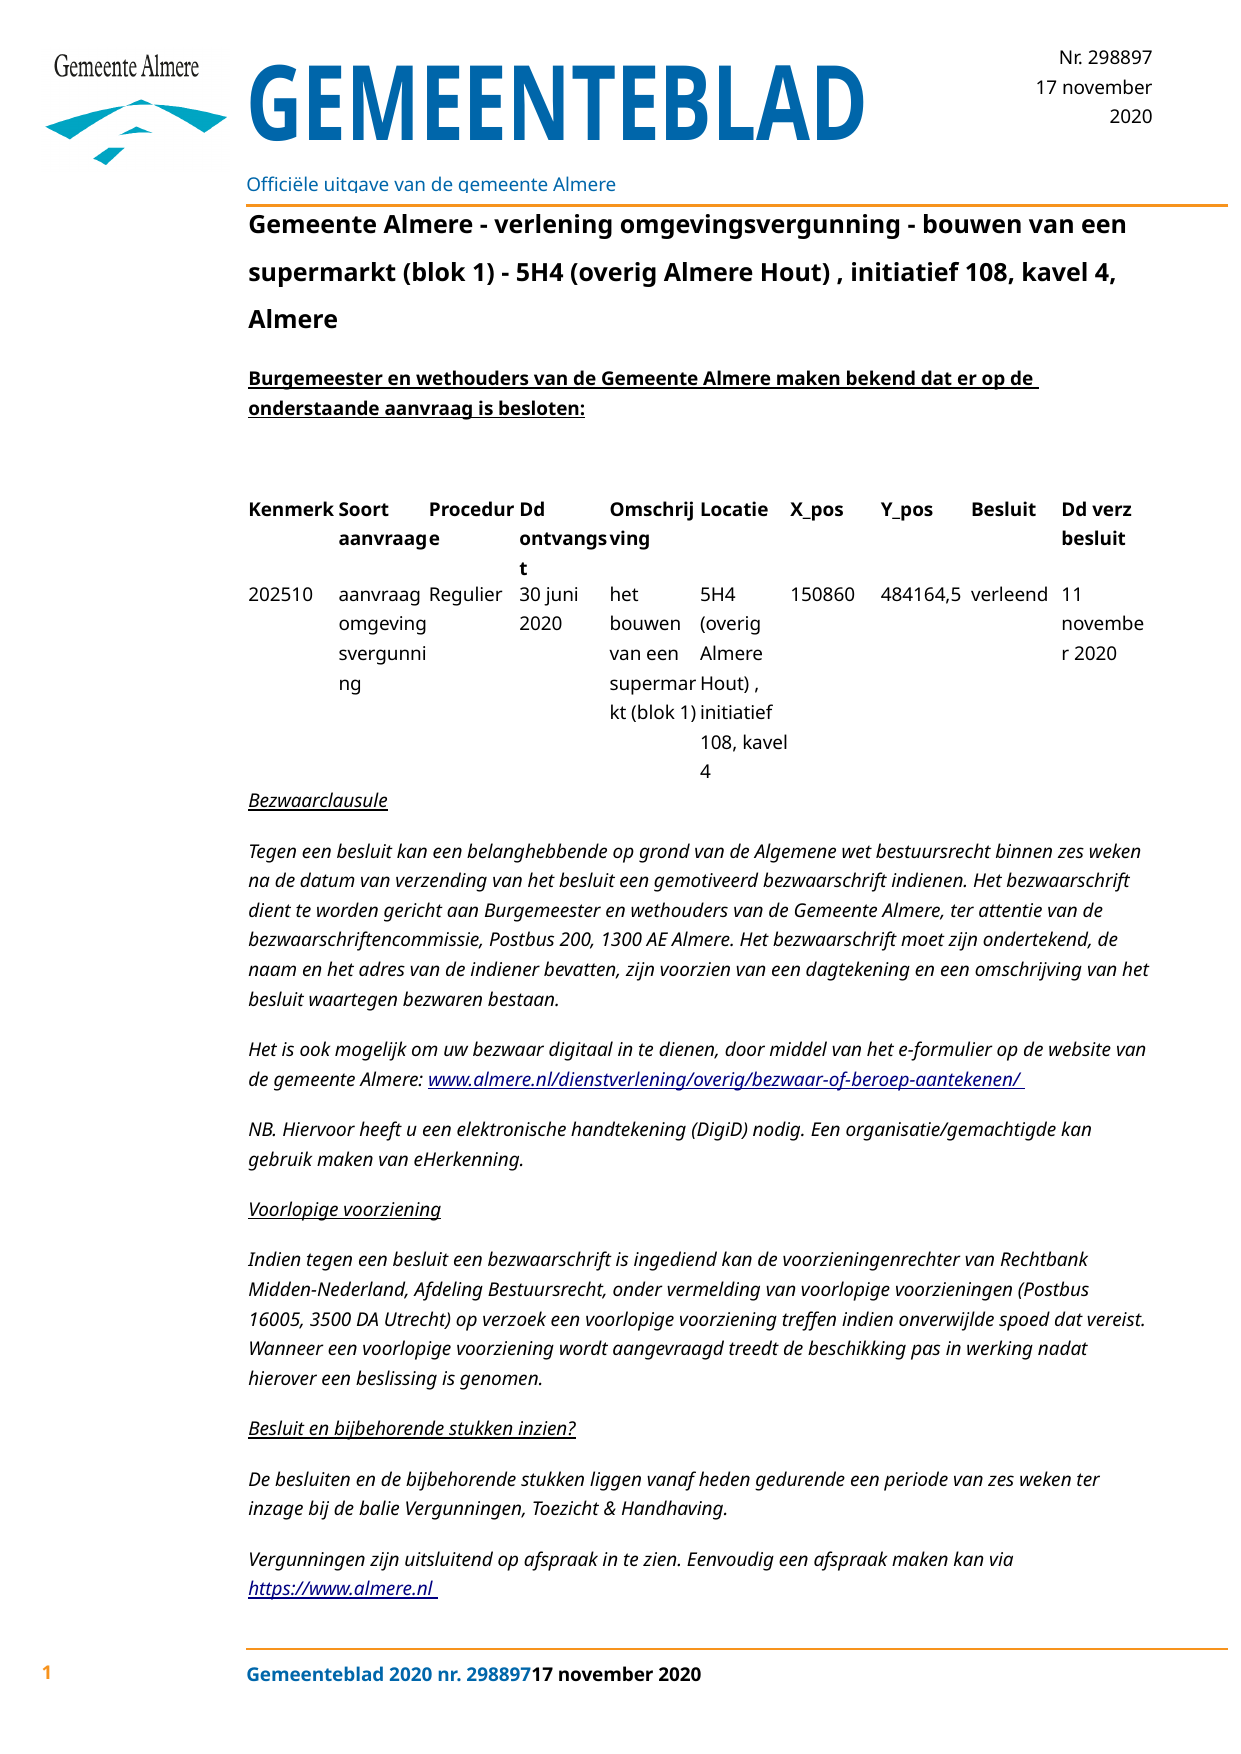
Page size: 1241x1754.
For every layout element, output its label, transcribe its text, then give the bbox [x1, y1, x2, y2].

table_cell 150860 [790, 581, 881, 784]
text Vergunningen zijn uitsluitend op afspraak in te zien. Eenvoudig een afspraak maken kan via https://www.almere.nl [248, 1546, 1152, 1601]
table_header Besluit [971, 496, 1061, 581]
table_header Soort aanvraag [338, 496, 429, 581]
text Tegen een besluit kan een belanghebbende op grond van de Algemene wet bestuursrecht binnen zes weken na de datum van verzending van het besluit een gemotiveerd bezwaarschrift indienen. Het bezwaarschrift dient te worden gericht aan Burgemeester en wethouders van de Gemeente Almere, ter attentie van de bezwaarschriftencommissie, Postbus 200, 1300 AE Almere. Het bezwaarschrift moet zijn ondertekend, de naam en het adres van de indiener bevatten, zijn voorzien van een dagtekening en een omschrijving van het besluit waartegen bezwaren bestaan. [248, 838, 1152, 1011]
table_header Omschrijving [609, 496, 700, 581]
table_cell 11 november 2020 [1061, 581, 1152, 784]
text NB. Hiervoor heeft u een elektronische handtekening (DigiD) nodig. Een organisatie/gemachtigde kan gebruik maken van eHerkenning. [248, 1116, 1152, 1171]
table_cell 30 juni 2020 [519, 581, 609, 784]
picture [41, 47, 231, 172]
table_header Y_pos [881, 496, 971, 581]
table_cell Regulier [429, 581, 519, 784]
table_header Procedure [429, 496, 519, 581]
table_cell aanvraag omgevingsvergunning [338, 581, 429, 784]
table_header Dd ontvangst [519, 496, 609, 581]
text Besluit en bijbehorende stukken inzien? [248, 1415, 1152, 1441]
table_header X_pos [790, 496, 881, 581]
table_cell het bouwen van een supermarkt (blok 1) [609, 581, 700, 784]
table_header Locatie [700, 496, 790, 581]
table_cell 484164,5 [881, 581, 971, 784]
text Indien tegen een besluit een bezwaarschrift is ingediend kan de voorzieningenrechter van Rechtbank Midden-Nederland, Afdeling Bestuursrecht, onder vermelding van voorlopige voorzieningen (Postbus 16005, 3500 DA Utrecht) op verzoek een voorlopige voorziening treffen indien onverwijlde spoed dat vereist. Wanneer een voorlopige voorziening wordt aangevraagd treedt de beschikking pas in werking nadat hierover een beslissing is genomen. [248, 1247, 1152, 1391]
text Het is ook mogelijk om uw bezwaar digitaal in te dienen, door middel van het e-formulier op de website van de gemeente Almere: www.almere.nl/dienstverlening/overig/bezwaar-of-beroep-aantekenen/ [248, 1036, 1152, 1091]
text Gemeente Almere - verlening omgevingsvergunning - bouwen van een supermarkt (blok 1) - 5H4 (overig Almere Hout) , initiatief 108, kavel 4, Almere [248, 207, 1152, 336]
text Burgemeester en wethouders van de Gemeente Almere maken bekend dat er op de onderstaande aanvraag is besloten: [248, 366, 1152, 421]
table_cell 202510 [248, 581, 338, 784]
text De besluiten en de bijbehorende stukken liggen vanaf heden gedurende een periode van zes weken ter inzage bij de balie Vergunningen, Toezicht & Handhaving. [248, 1466, 1152, 1521]
table_header Dd verz besluit [1061, 496, 1152, 581]
text Bezwaarclausule [248, 787, 1152, 813]
table_header Kenmerk [248, 496, 338, 581]
table_cell verleend [971, 581, 1061, 784]
table_cell 5H4 (overig Almere Hout) , initiatief 108, kavel 4 [700, 581, 790, 784]
text Voorlopige voorziening [248, 1196, 1152, 1222]
